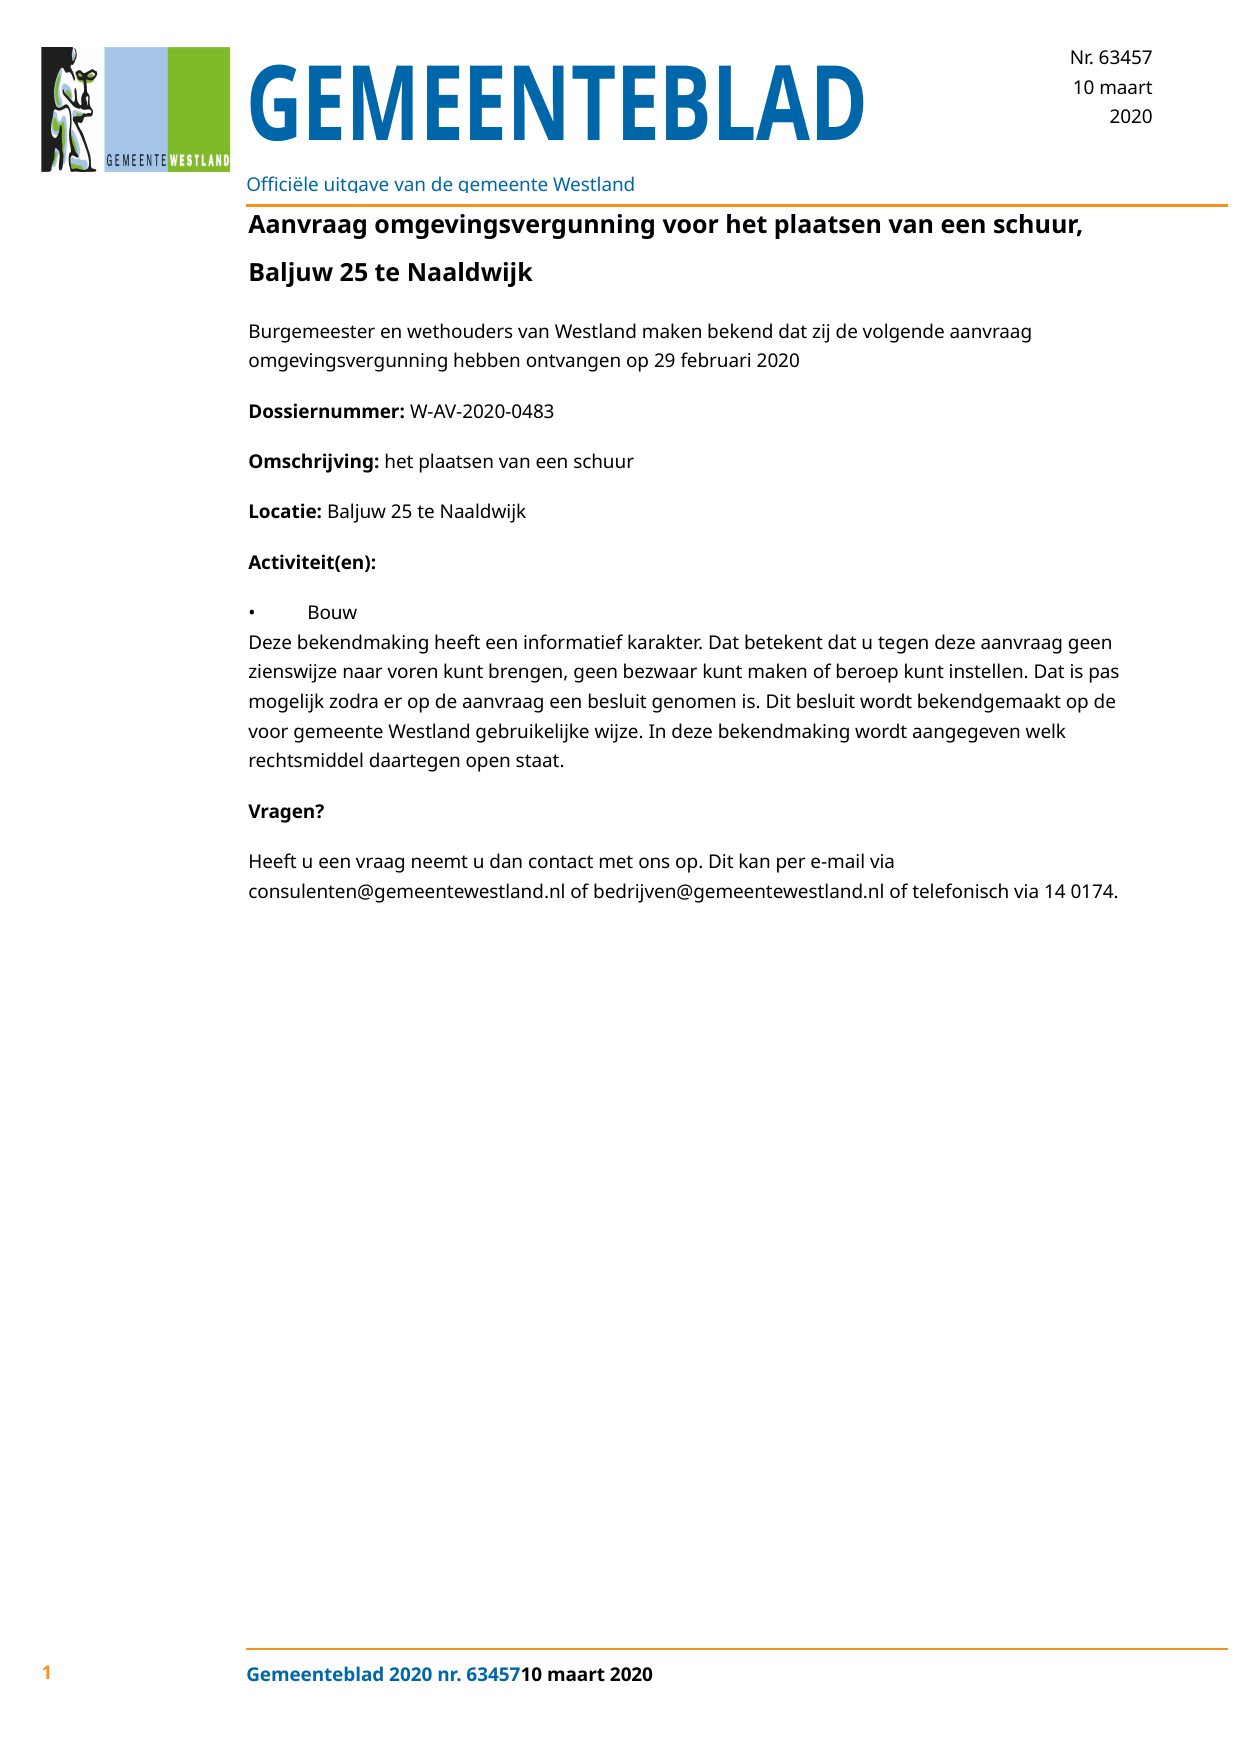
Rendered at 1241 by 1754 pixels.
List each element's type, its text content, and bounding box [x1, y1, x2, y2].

text Vragen? [248, 798, 1152, 824]
text Aanvraag omgevingsvergunning voor het plaatsen van een schuur, Baljuw 25 te Naaldwijk [248, 207, 1152, 288]
text Locatie: Baljuw 25 te Naaldwijk [248, 499, 1152, 524]
text Omschrijving: het plaatsen van een schuur [248, 448, 1152, 474]
text Heeft u een vraag neemt u dan contact met ons op. Dit kan per e-mail via consulenten@gemeentewestland.nl of bedrijven@gemeentewestland.nl of telefonisch via 14 0174. [248, 848, 1152, 904]
list Bouw [248, 599, 1152, 625]
text Activiteit(en): [248, 549, 1152, 575]
picture [41, 47, 231, 172]
text Dossiernummer: W-AV-2020-0483 [248, 398, 1152, 424]
text Burgemeester en wethouders van Westland maken bekend dat zij de volgende aanvraag omgevingsvergunning hebben ontvangen op 29 februari 2020 [248, 318, 1152, 373]
text Deze bekendmaking heeft een informatief karakter. Dat betekent dat u tegen deze aanvraag geen zienswijze naar voren kunt brengen, geen bezwaar kunt maken of beroep kunt instellen. Dat is pas mogelijk zodra er op de aanvraag een besluit genomen is. Dit besluit wordt bekendgemaakt op de voor gemeente Westland gebruikelijke wijze. In deze bekendmaking wordt aangegeven welk rechtsmiddel daartegen open staat. [248, 629, 1152, 773]
